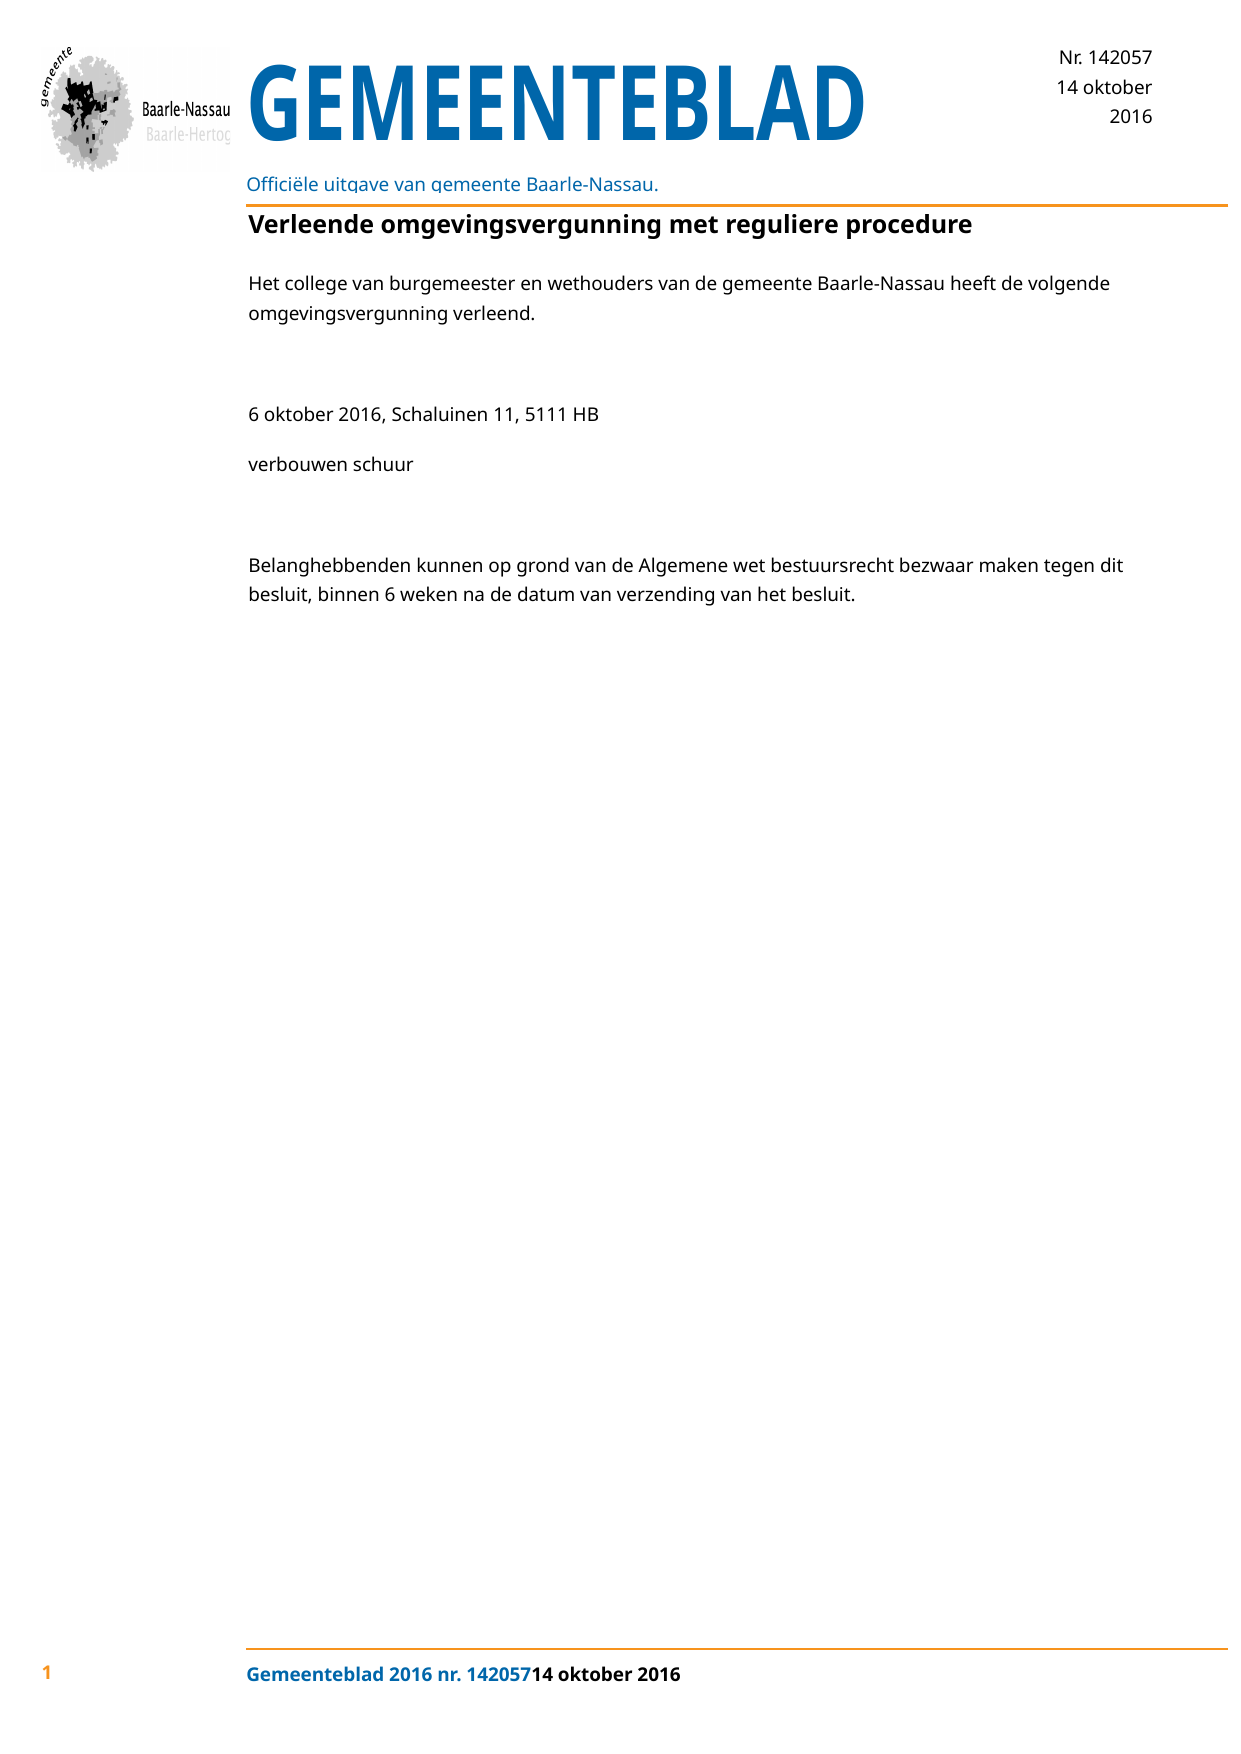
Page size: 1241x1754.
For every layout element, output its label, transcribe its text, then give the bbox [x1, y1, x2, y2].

picture [41, 47, 231, 172]
text 6 oktober 2016, Schaluinen 11, 5111 HB [248, 401, 1152, 426]
text verbouwen schuur [248, 451, 1152, 477]
text Verleende omgevingsvergunning met reguliere procedure [248, 207, 1152, 241]
text Het college van burgemeester en wethouders van de gemeente Baarle-Nassau heeft de volgende omgevingsvergunning verleend. [248, 270, 1152, 326]
text Belanghebbenden kunnen op grond van de Algemene wet bestuursrecht bezwaar maken tegen dit besluit, binnen 6 weken na de datum van verzending van het besluit. [248, 552, 1152, 607]
